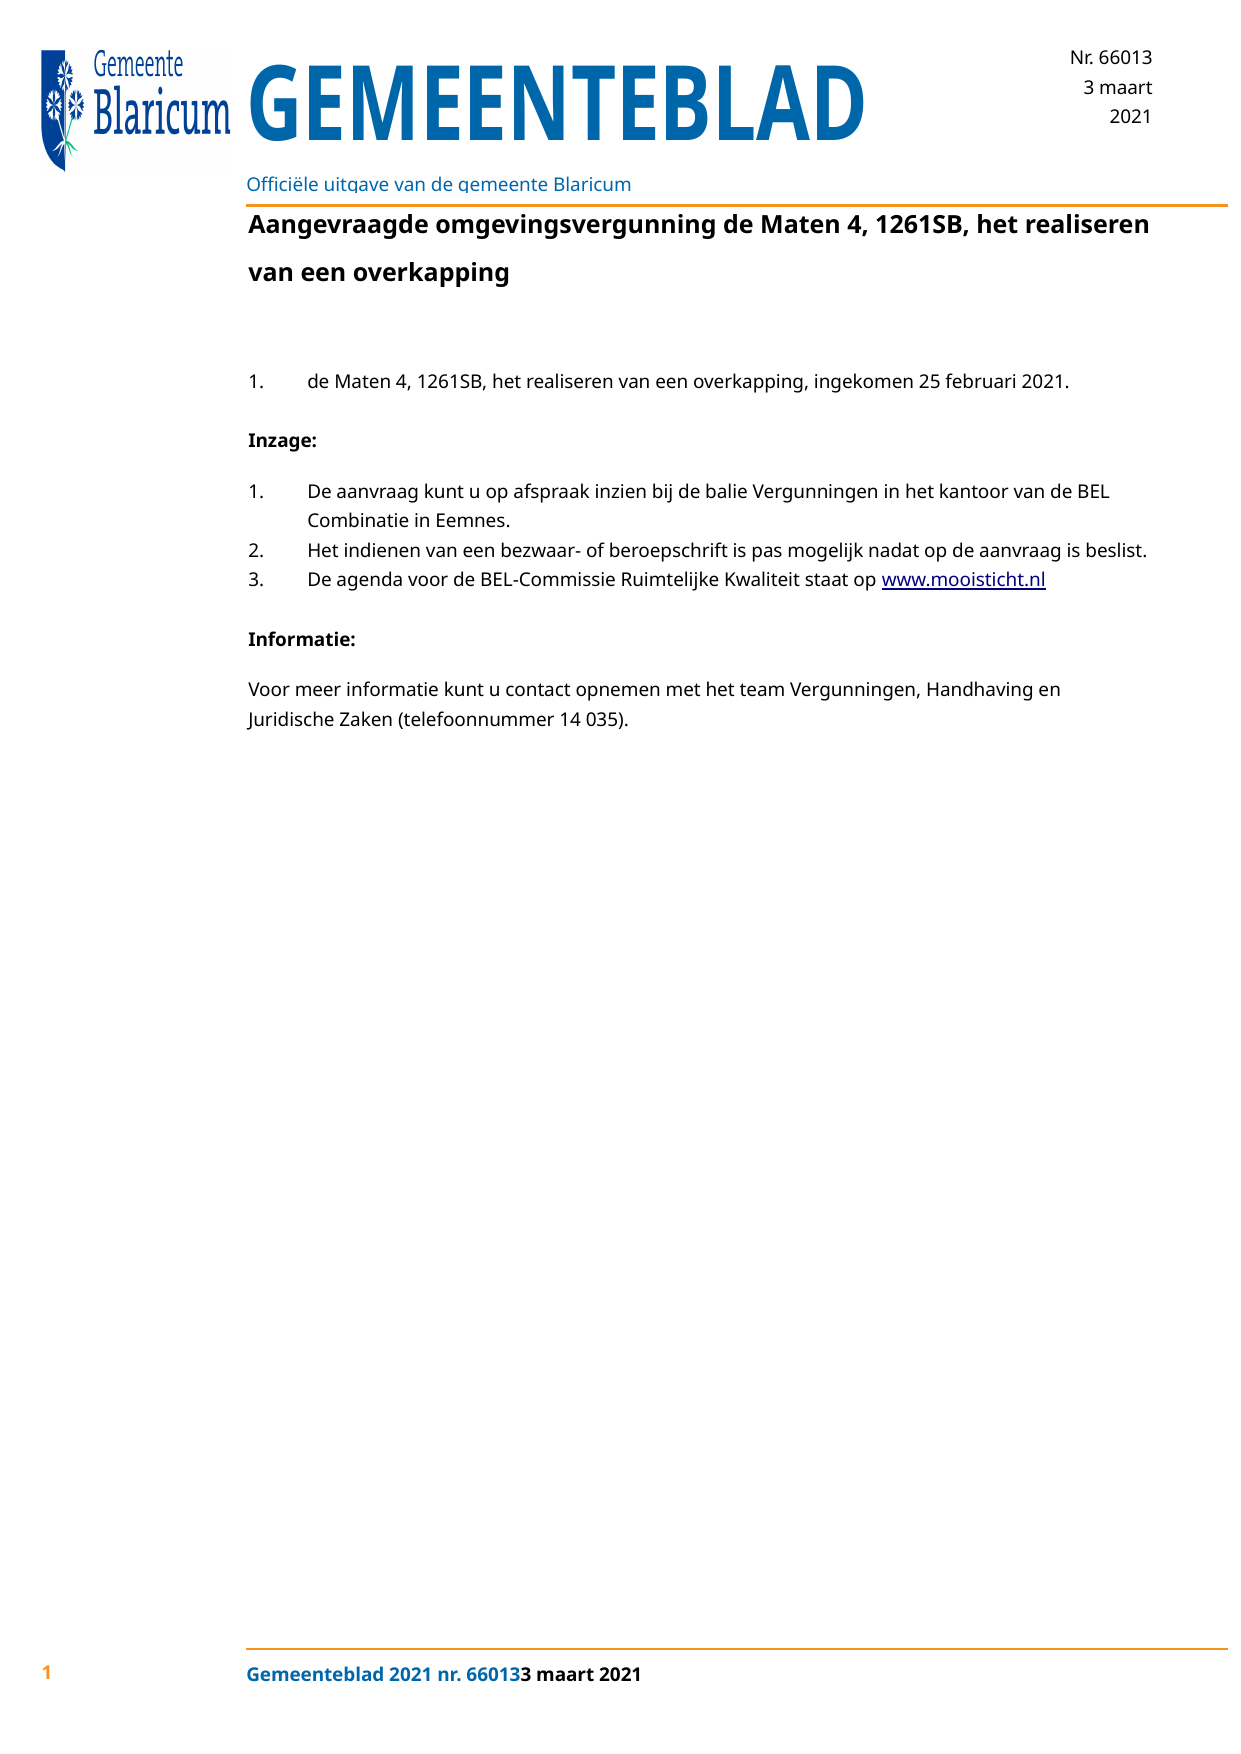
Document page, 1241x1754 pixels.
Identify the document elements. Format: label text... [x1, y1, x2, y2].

list De agenda voor de BEL-Commissie Ruimtelijke Kwaliteit staat op www.mooisticht.nl [248, 567, 1152, 592]
text Inzage: [248, 427, 1152, 453]
list Het indienen van een bezwaar- of beroepschrift is pas mogelijk nadat op de aanvraag is beslist. [248, 537, 1152, 563]
picture [41, 47, 231, 172]
list de Maten 4, 1261SB, het realiseren van een overkapping, ingekomen 25 februari 2021. [248, 368, 1152, 394]
text Informatie: [248, 626, 1152, 652]
text Voor meer informatie kunt u contact opnemen met het team Vergunningen, Handhaving en Juridische Zaken (telefoonnummer 14 035). [248, 676, 1152, 732]
list De aanvraag kunt u op afspraak inzien bij de balie Vergunningen in het kantoor van de BEL Combinatie in Eemnes. [248, 478, 1152, 533]
text Aangevraagde omgevingsvergunning de Maten 4, 1261SB, het realiseren van een overkapping [248, 207, 1152, 288]
